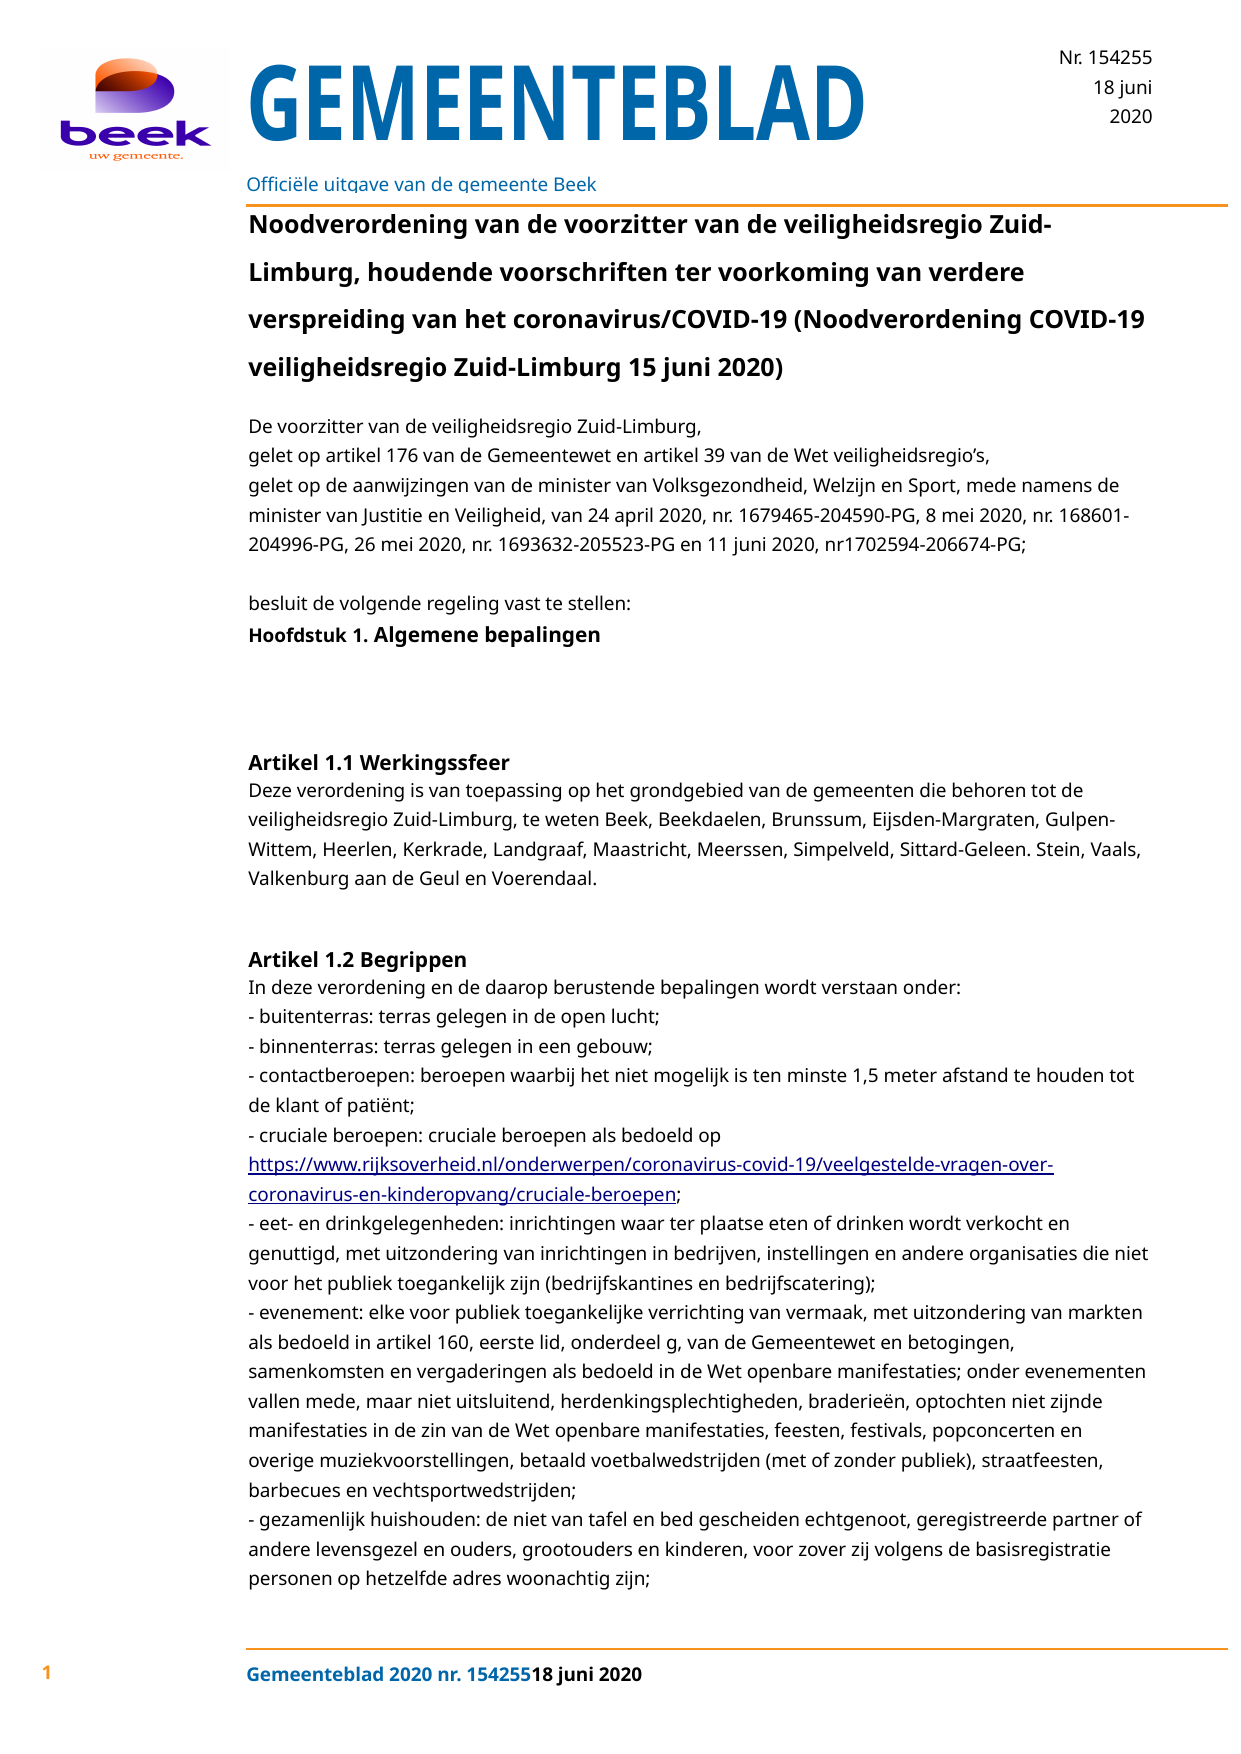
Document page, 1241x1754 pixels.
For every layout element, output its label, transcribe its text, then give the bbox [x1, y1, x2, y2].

text - evenement: elke voor publiek toegankelijke verrichting van vermaak, met uitzondering van markten als bedoeld in artikel 160, eerste lid, onderdeel g, van de Gemeentewet en betogingen, samenkomsten en vergaderingen als bedoeld in de Wet openbare manifestaties; onder evenementen vallen mede, maar niet uitsluitend, herdenkingsplechtigheden, braderieën, optochten niet zijnde manifestaties in de zin van de Wet openbare manifestaties, feesten, festivals, popconcerten en overige muziekvoorstellingen, betaald voetbalwedstrijden (met of zonder publiek), straatfeesten, barbecues en vechtsportwedstrijden; [248, 1299, 1152, 1503]
text Noodverordening van de voorzitter van de veiligheidsregio Zuid-Limburg, houdende voorschriften ter voorkoming van verdere verspreiding van het coronavirus/COVID-19 (Noodverordening COVID-19 veiligheidsregio Zuid-Limburg 15 juni 2020) [248, 207, 1152, 384]
text besluit de volgende regeling vast te stellen: [248, 591, 1152, 616]
text Artikel 1.1 Werkingssfeer [248, 748, 1152, 777]
text - cruciale beroepen: cruciale beroepen als bedoeld op https://www.rijksoverheid.nl/onderwerpen/coronavirus-covid-19/veelgestelde-vragen-over-coronavirus-en-kinderopvang/cruciale-beroepen; [248, 1122, 1152, 1207]
text gelet op de aanwijzingen van de minister van Volksgezondheid, Welzijn en Sport, mede namens de minister van Justitie en Veiligheid, van 24 april 2020, nr. 1679465-204590-PG, 8 mei 2020, nr. 168601-204996-PG, 26 mei 2020, nr. 1693632-205523-PG en 11 juni 2020, nr1702594-206674-PG; [248, 472, 1152, 557]
text - binnenterras: terras gelegen in een gebouw; [248, 1033, 1152, 1059]
text Artikel 1.2 Begrippen [248, 946, 1152, 974]
text - contactberoepen: beroepen waarbij het niet mogelijk is ten minste 1,5 meter afstand te houden tot de klant of patiënt; [248, 1063, 1152, 1118]
text - gezamenlijk huishouden: de niet van tafel en bed gescheiden echtgenoot, geregistreerde partner of andere levensgezel en ouders, grootouders en kinderen, voor zover zij volgens de basisregistratie personen op hetzelfde adres woonachtig zijn; [248, 1506, 1152, 1591]
text Deze verordening is van toepassing op het grondgebied van de gemeenten die behoren tot de veiligheidsregio Zuid-Limburg, te weten Beek, Beekdaelen, Brunssum, Eijsden-Margraten, Gulpen-Wittem, Heerlen, Kerkrade, Landgraaf, Maastricht, Meerssen, Simpelveld, Sittard-Geleen. Stein, Vaals, Valkenburg aan de Geul en Voerendaal. [248, 777, 1152, 891]
picture [41, 47, 231, 172]
text In deze verordening en de daarop berustende bepalingen wordt verstaan onder: [248, 974, 1152, 1000]
text - eet- en drinkgelegenheden: inrichtingen waar ter plaatse eten of drinken wordt verkocht en genuttigd, met uitzondering van inrichtingen in bedrijven, instellingen en andere organisaties die niet voor het publiek toegankelijk zijn (bedrijfskantines en bedrijfscatering); [248, 1211, 1152, 1296]
text - buitenterras: terras gelegen in de open lucht; [248, 1003, 1152, 1029]
text Hoofdstuk 1. Algemene bepalingen [248, 620, 1152, 649]
text De voorzitter van de veiligheidsregio Zuid-Limburg, [248, 413, 1152, 439]
text gelet op artikel 176 van de Gemeentewet en artikel 39 van de Wet veiligheidsregio’s, [248, 443, 1152, 468]
